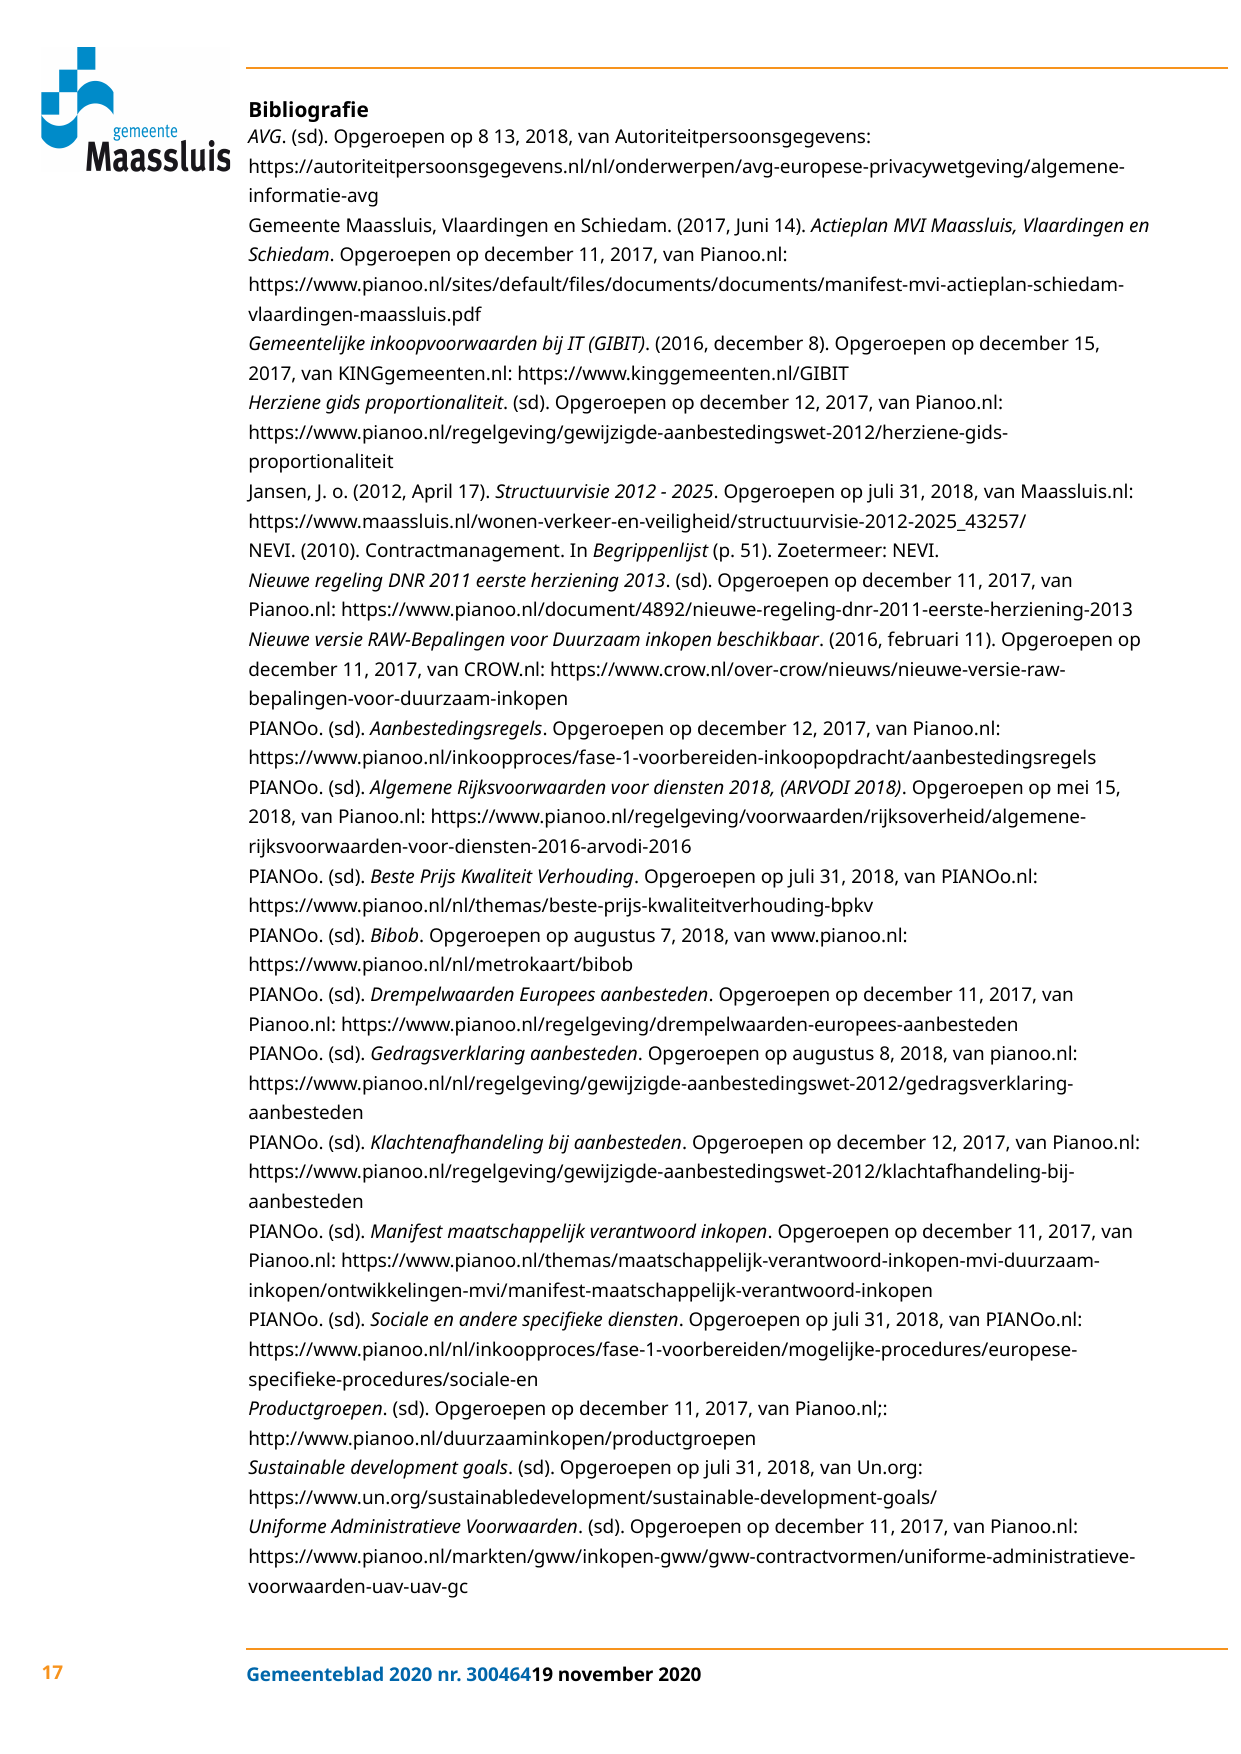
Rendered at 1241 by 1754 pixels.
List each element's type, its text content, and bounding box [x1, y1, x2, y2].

text PIANOo. (sd). Manifest maatschappelijk verantwoord inkopen. Opgeroepen op december 11, 2017, van Pianoo.nl: https://www.pianoo.nl/themas/maatschappelijk-verantwoord-inkopen-mvi-duurzaam-inkopen/ontwikkelingen-mvi/manifest-maatschappelijk-verantwoord-inkopen [248, 1218, 1152, 1303]
text PIANOo. (sd). Gedragsverklaring aanbesteden. Opgeroepen op augustus 8, 2018, van pianoo.nl: https://www.pianoo.nl/nl/regelgeving/gewijzigde-aanbestedingswet-2012/gedragsverklaring-aanbesteden [248, 1040, 1152, 1125]
text Nieuwe versie RAW-Bepalingen voor Duurzaam inkopen beschikbaar. (2016, februari 11). Opgeroepen op december 11, 2017, van CROW.nl: https://www.crow.nl/over-crow/nieuws/nieuwe-versie-raw-bepalingen-voor-duurzaam-inkopen [248, 626, 1152, 711]
text Productgroepen. (sd). Opgeroepen op december 11, 2017, van Pianoo.nl;: http://www.pianoo.nl/duurzaaminkopen/productgroepen [248, 1395, 1152, 1451]
text Nieuwe regeling DNR 2011 eerste herziening 2013. (sd). Opgeroepen op december 11, 2017, van Pianoo.nl: https://www.pianoo.nl/document/4892/nieuwe-regeling-dnr-2011-eerste-herziening-2013 [248, 567, 1152, 622]
picture [41, 47, 231, 172]
picture [41, 47, 77, 92]
text AVG. (sd). Opgeroepen op 8 13, 2018, van Autoriteitpersoonsgegevens: https://autoriteitpersoonsgegevens.nl/nl/onderwerpen/avg-europese-privacywetgeving/algemene-informatie-avg [248, 123, 1152, 208]
text PIANOo. (sd). Klachtenafhandeling bij aanbesteden. Opgeroepen op december 12, 2017, van Pianoo.nl: https://www.pianoo.nl/regelgeving/gewijzigde-aanbestedingswet-2012/klachtafhandeling-bij-aanbesteden [248, 1129, 1152, 1214]
text Gemeente Maassluis, Vlaardingen en Schiedam. (2017, Juni 14). Actieplan MVI Maassluis, Vlaardingen en Schiedam. Opgeroepen op december 11, 2017, van Pianoo.nl: https://www.pianoo.nl/sites/default/files/documents/documents/manifest-mvi-actieplan-schiedam-vlaardingen-maassluis.pdf [248, 212, 1152, 327]
text Jansen, J. o. (2012, April 17). Structuurvisie 2012 - 2025. Opgeroepen op juli 31, 2018, van Maassluis.nl: https://www.maassluis.nl/wonen-verkeer-en-veiligheid/structuurvisie-2012-2025_43257/ [248, 478, 1152, 534]
text Sustainable development goals. (sd). Opgeroepen op juli 31, 2018, van Un.org: https://www.un.org/sustainabledevelopment/sustainable-development-goals/ [248, 1454, 1152, 1510]
text PIANOo. (sd). Aanbestedingsregels. Opgeroepen op december 12, 2017, van Pianoo.nl: https://www.pianoo.nl/inkoopproces/fase-1-voorbereiden-inkoopopdracht/aanbestedingsregels [248, 715, 1152, 770]
text Gemeentelijke inkoopvoorwaarden bij IT (GIBIT). (2016, december 8). Opgeroepen op december 15, 2017, van KINGgemeenten.nl: https://www.kinggemeenten.nl/GIBIT [248, 330, 1152, 386]
text Bibliografie [248, 95, 1152, 123]
text Uniforme Administratieve Voorwaarden. (sd). Opgeroepen op december 11, 2017, van Pianoo.nl: https://www.pianoo.nl/markten/gww/inkopen-gww/gww-contractvormen/uniforme-administratieve-voorwaarden-uav-uav-gc [248, 1514, 1152, 1599]
text PIANOo. (sd). Bibob. Opgeroepen op augustus 7, 2018, van www.pianoo.nl: https://www.pianoo.nl/nl/metrokaart/bibob [248, 922, 1152, 977]
text NEVI. (2010). Contractmanagement. In Begrippenlijst (p. 51). Zoetermeer: NEVI. [248, 537, 1152, 563]
text PIANOo. (sd). Beste Prijs Kwaliteit Verhouding. Opgeroepen op juli 31, 2018, van PIANOo.nl: https://www.pianoo.nl/nl/themas/beste-prijs-kwaliteitverhouding-bpkv [248, 863, 1152, 918]
text PIANOo. (sd). Sociale en andere specifieke diensten. Opgeroepen op juli 31, 2018, van PIANOo.nl: https://www.pianoo.nl/nl/inkoopproces/fase-1-voorbereiden/mogelijke-procedures/europese-specifieke-procedures/sociale-en [248, 1307, 1152, 1392]
text PIANOo. (sd). Drempelwaarden Europees aanbesteden. Opgeroepen op december 11, 2017, van Pianoo.nl: https://www.pianoo.nl/regelgeving/drempelwaarden-europees-aanbesteden [248, 981, 1152, 1037]
text PIANOo. (sd). Algemene Rijksvoorwaarden voor diensten 2018, (ARVODI 2018). Opgeroepen op mei 15, 2018, van Pianoo.nl: https://www.pianoo.nl/regelgeving/voorwaarden/rijksoverheid/algemene-rijksvoorwaarden-voor-diensten-2016-arvodi-2016 [248, 774, 1152, 859]
text Herziene gids proportionaliteit. (sd). Opgeroepen op december 12, 2017, van Pianoo.nl: https://www.pianoo.nl/regelgeving/gewijzigde-aanbestedingswet-2012/herziene-gids-proportionaliteit [248, 389, 1152, 474]
